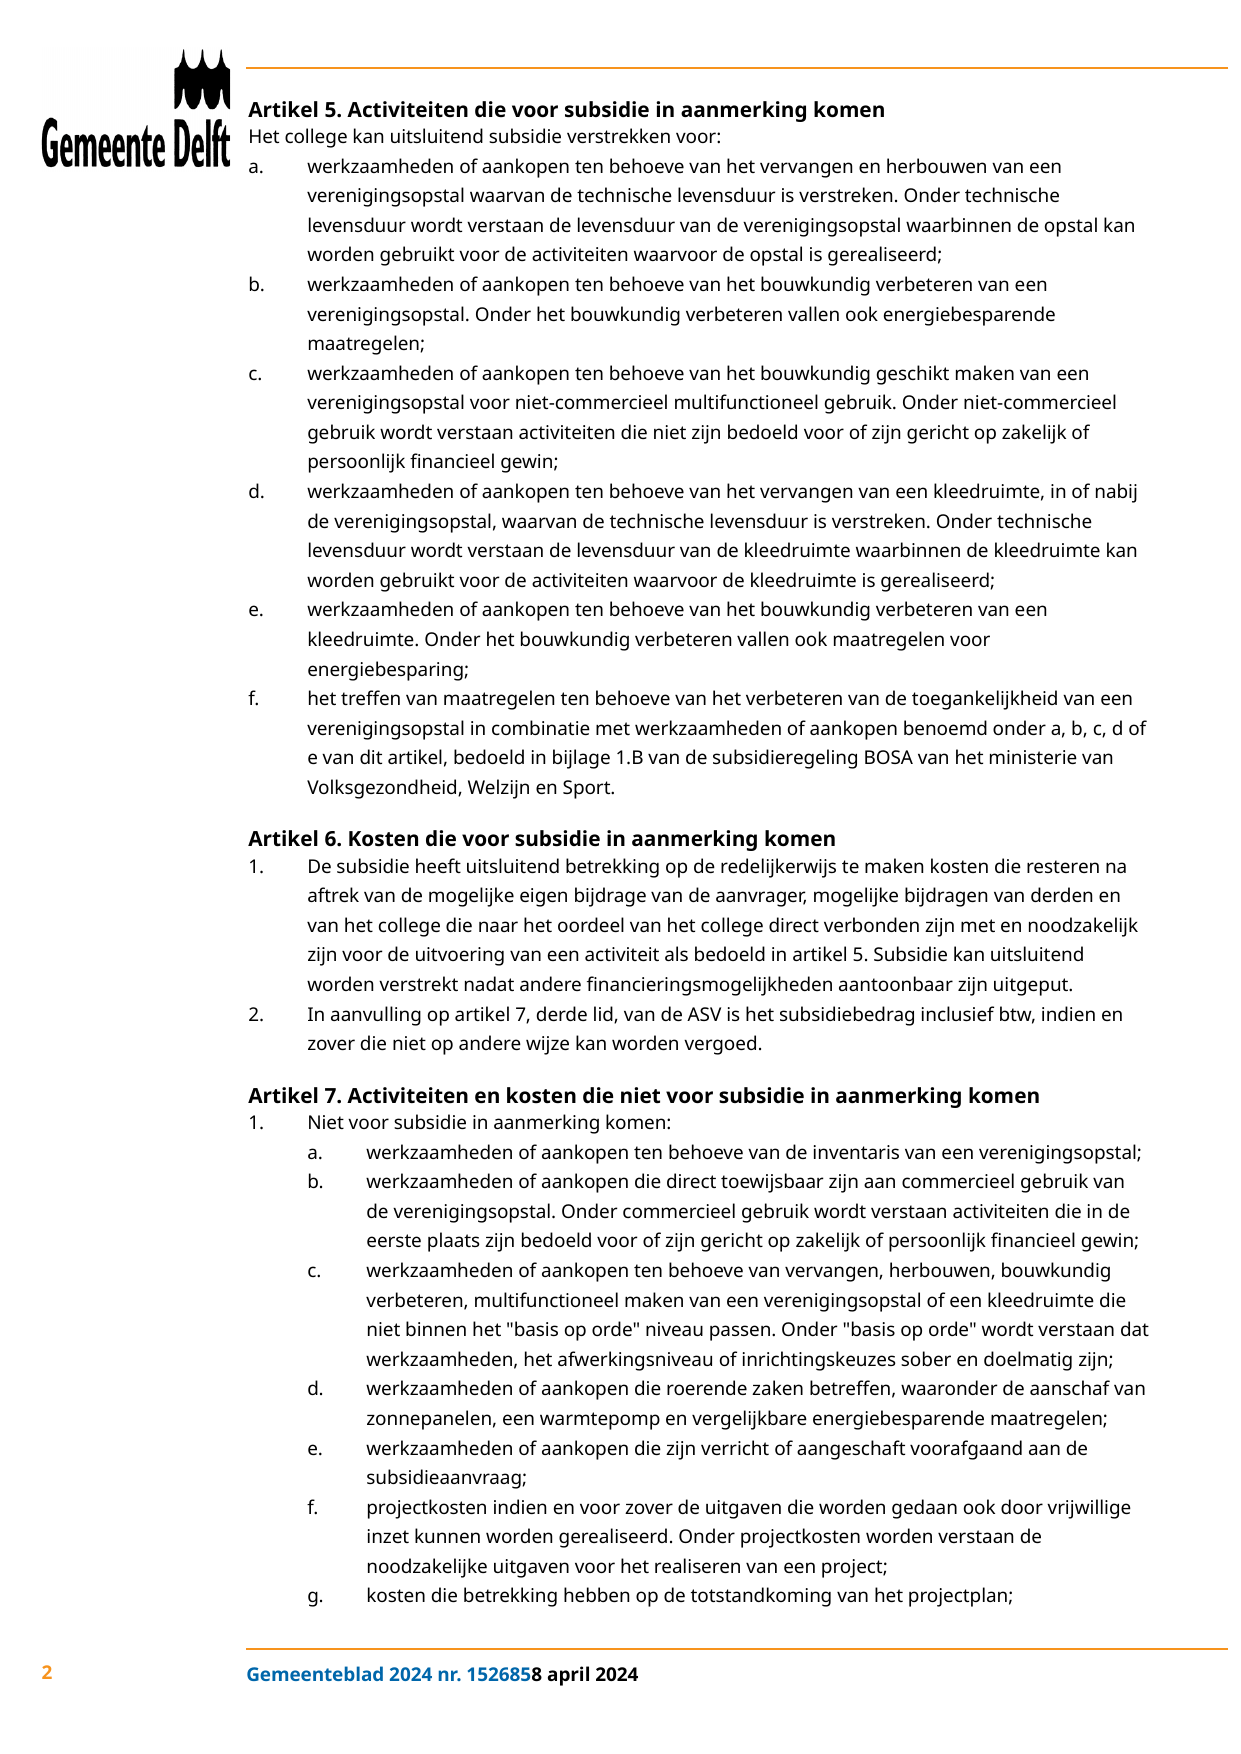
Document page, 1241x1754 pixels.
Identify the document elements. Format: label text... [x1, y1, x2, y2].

list werkzaamheden of aankopen ten behoeve van het bouwkundig geschikt maken van een verenigingsopstal voor niet-commercieel multifunctioneel gebruik. Onder niet-commercieel gebruik wordt verstaan activiteiten die niet zijn bedoeld voor of zijn gericht op zakelijk of persoonlijk financieel gewin; [248, 360, 1152, 474]
text Het college kan uitsluitend subsidie verstrekken voor: [248, 123, 1152, 149]
text Artikel 6. Kosten die voor subsidie in aanmerking komen [248, 824, 1152, 853]
list werkzaamheden of aankopen ten behoeve van vervangen, herbouwen, bouwkundig verbeteren, multifunctioneel maken van een verenigingsopstal of een kleedruimte die niet binnen het "basis op orde" niveau passen. Onder "basis op orde" wordt verstaan dat werkzaamheden, het afwerkingsniveau of inrichtingskeuzes sober en doelmatig zijn; [307, 1257, 1152, 1372]
list projectkosten indien en voor zover de uitgaven die worden gedaan ook door vrijwillige inzet kunnen worden gerealiseerd. Onder projectkosten worden verstaan de noodzakelijke uitgaven voor het realiseren van een project; [307, 1494, 1152, 1579]
list werkzaamheden of aankopen die direct toewijsbaar zijn aan commercieel gebruik van de verenigingsopstal. Onder commercieel gebruik wordt verstaan activiteiten die in de eerste plaats zijn bedoeld voor of zijn gericht op zakelijk of persoonlijk financieel gewin; [307, 1168, 1152, 1253]
list In aanvulling op artikel 7, derde lid, van de ASV is het subsidiebedrag inclusief btw, indien en zover die niet op andere wijze kan worden vergoed. [248, 1001, 1152, 1056]
list Niet voor subsidie in aanmerking komen: [248, 1109, 1152, 1135]
list werkzaamheden of aankopen ten behoeve van het vervangen en herbouwen van een verenigingsopstal waarvan de technische levensduur is verstreken. Onder technische levensduur wordt verstaan de levensduur van de verenigingsopstal waarbinnen de opstal kan worden gebruikt voor de activiteiten waarvoor de opstal is gerealiseerd; [248, 153, 1152, 267]
list kosten die betrekking hebben op de totstandkoming van het projectplan; [307, 1583, 1152, 1608]
list werkzaamheden of aankopen ten behoeve van de inventaris van een verenigingsopstal; [307, 1139, 1152, 1164]
list werkzaamheden of aankopen ten behoeve van het bouwkundig verbeteren van een verenigingsopstal. Onder het bouwkundig verbeteren vallen ook energiebesparende maatregelen; [248, 271, 1152, 356]
list werkzaamheden of aankopen die roerende zaken betreffen, waaronder de aanschaf van zonnepanelen, een warmtepomp en vergelijkbare energiebesparende maatregelen; [307, 1376, 1152, 1431]
list werkzaamheden of aankopen ten behoeve van het bouwkundig verbeteren van een kleedruimte. Onder het bouwkundig verbeteren vallen ook maatregelen voor energiebesparing; [248, 597, 1152, 681]
list het treffen van maatregelen ten behoeve van het verbeteren van de toegankelijkheid van een verenigingsopstal in combinatie met werkzaamheden of aankopen benoemd onder a, b, c, d of e van dit artikel, bedoeld in bijlage 1.B van de subsidieregeling BOSA van het ministerie van Volksgezondheid, Welzijn en Sport. [248, 685, 1152, 800]
list werkzaamheden of aankopen die zijn verricht of aangeschaft voorafgaand aan de subsidieaanvraag; [307, 1435, 1152, 1490]
text Artikel 5. Activiteiten die voor subsidie in aanmerking komen [248, 95, 1152, 123]
list De subsidie heeft uitsluitend betrekking op de redelijkerwijs te maken kosten die resteren na aftrek van de mogelijke eigen bijdrage van de aanvrager, mogelijke bijdragen van derden en van het college die naar het oordeel van het college direct verbonden zijn met en noodzakelijk zijn voor de uitvoering van een activiteit als bedoeld in artikel 5. Subsidie kan uitsluitend worden verstrekt nadat andere financieringsmogelijkheden aantoonbaar zijn uitgeput. [248, 853, 1152, 997]
text Artikel 7. Activiteiten en kosten die niet voor subsidie in aanmerking komen [248, 1081, 1152, 1109]
list werkzaamheden of aankopen ten behoeve van het vervangen van een kleedruimte, in of nabij de verenigingsopstal, waarvan de technische levensduur is verstreken. Onder technische levensduur wordt verstaan de levensduur van de kleedruimte waarbinnen de kleedruimte kan worden gebruikt voor de activiteiten waarvoor de kleedruimte is gerealiseerd; [248, 478, 1152, 593]
picture [41, 47, 231, 172]
